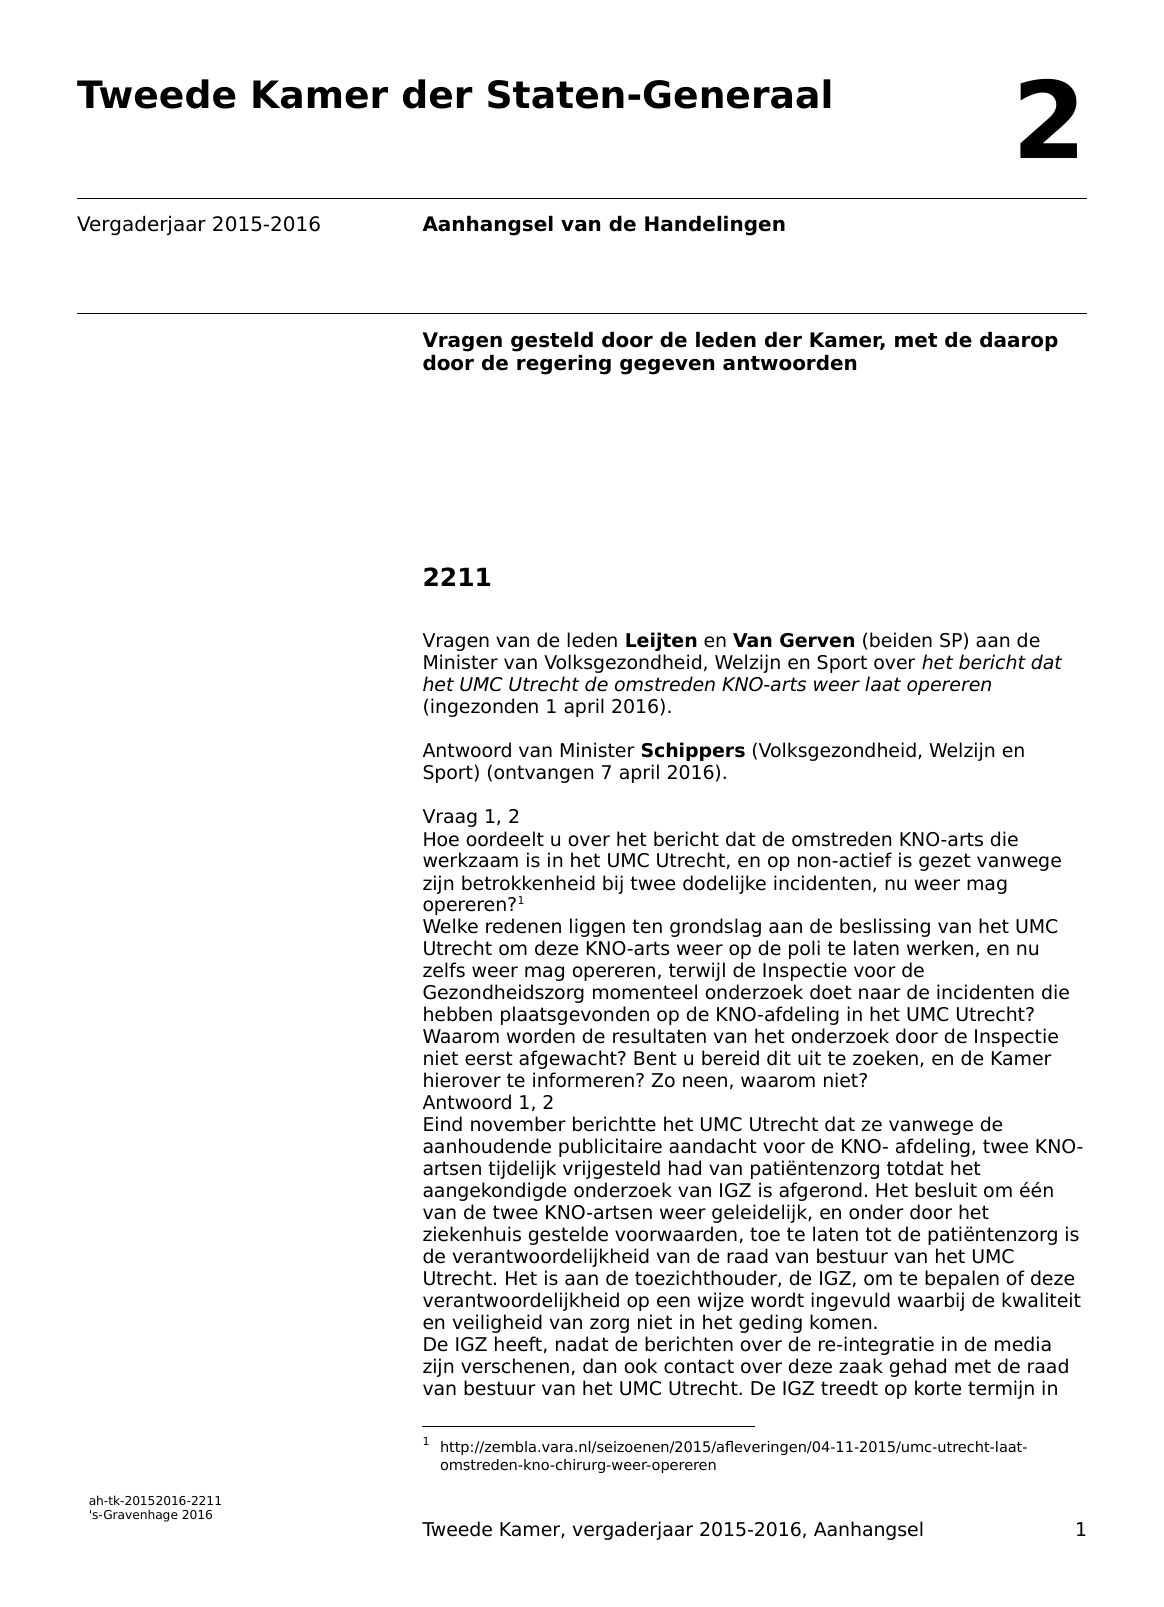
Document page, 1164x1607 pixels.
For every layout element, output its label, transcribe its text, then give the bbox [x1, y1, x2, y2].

text 's-Gravenhage 2016 [88, 1508, 323, 1522]
table_header Tweede Kamer der Staten-Generaal [77, 59, 886, 198]
text Eind november berichtte het UMC Utrecht dat ze vanwege de aanhoudende publicitaire aandacht voor de KNO- afdeling, twee KNO-artsen tijdelijk vrijgesteld had van patiëntenzorg totdat het aangekondigde onderzoek van IGZ is afgerond. Het besluit om één van de twee KNO-artsen weer geleidelijk, en onder door het ziekenhuis gestelde voorwaarden, toe te laten tot de patiëntenzorg is de verantwoordelijkheid van de raad van bestuur van het UMC Utrecht. Het is aan de toezichthouder, de IGZ, om te bepalen of deze verantwoordelijkheid op een wijze wordt ingevuld waarbij de kwaliteit en veiligheid van zorg niet in het geding komen. [422, 1114, 1087, 1334]
text Antwoord 1, 2 [422, 1092, 1087, 1114]
text 2211 [422, 563, 1087, 592]
table_cell Vragen gesteld door de leden der Kamer, met de daarop door de regering gegeven antwoorden [422, 314, 1087, 375]
text ah-tk-20152016-2211 [88, 1494, 323, 1508]
text Hoe oordeelt u over het bericht dat de omstreden KNO-arts die werkzaam is in het UMC Utrecht, en op non-actief is gezet vanwege zijn betrokkenheid bij twee dodelijke incidenten, nu weer mag opereren? [422, 828, 1087, 916]
table_header 2 [886, 59, 1087, 198]
table_cell [77, 314, 422, 375]
text Antwoord van Minister Schippers (Volksgezondheid, Welzijn en Sport) (ontvangen 7 april 2016). [422, 740, 1087, 784]
text http://zembla.vara.nl/seizoenen/2015/afleveringen/04-11-2015/umc-utrecht-laat-omstreden-kno-chirurg-weer-opereren [422, 1435, 1087, 1474]
text Vragen van de leden Leijten en Van Gerven (beiden SP) aan de Minister van Volksgezondheid, Welzijn en Sport over het bericht dat het UMC Utrecht de omstreden KNO-arts weer laat opereren (ingezonden 1 april 2016). [422, 630, 1087, 718]
table_cell Aanhangsel van de Handelingen [422, 199, 1087, 313]
text Welke redenen liggen ten grondslag aan de beslissing van het UMC Utrecht om deze KNO-arts weer op de poli te laten werken, en nu zelfs weer mag opereren, terwijl de Inspectie voor de Gezondheidszorg momenteel onderzoek doet naar de incidenten die hebben plaatsgevonden op de KNO-afdeling in het UMC Utrecht? Waarom worden de resultaten van het onderzoek door de Inspectie niet eerst afgewacht? Bent u bereid dit uit te zoeken, en de Kamer hierover te informeren? Zo neen, waarom niet? [422, 916, 1087, 1092]
text De IGZ heeft, nadat de berichten over de re-integratie in de media zijn verschenen, dan ook contact over deze zaak gehad met de raad van bestuur van het UMC Utrecht. De IGZ treedt op korte termijn in [422, 1334, 1087, 1400]
table_cell Vergaderjaar 2015-2016 [77, 199, 422, 313]
text Vraag 1, 2 [422, 806, 1087, 828]
